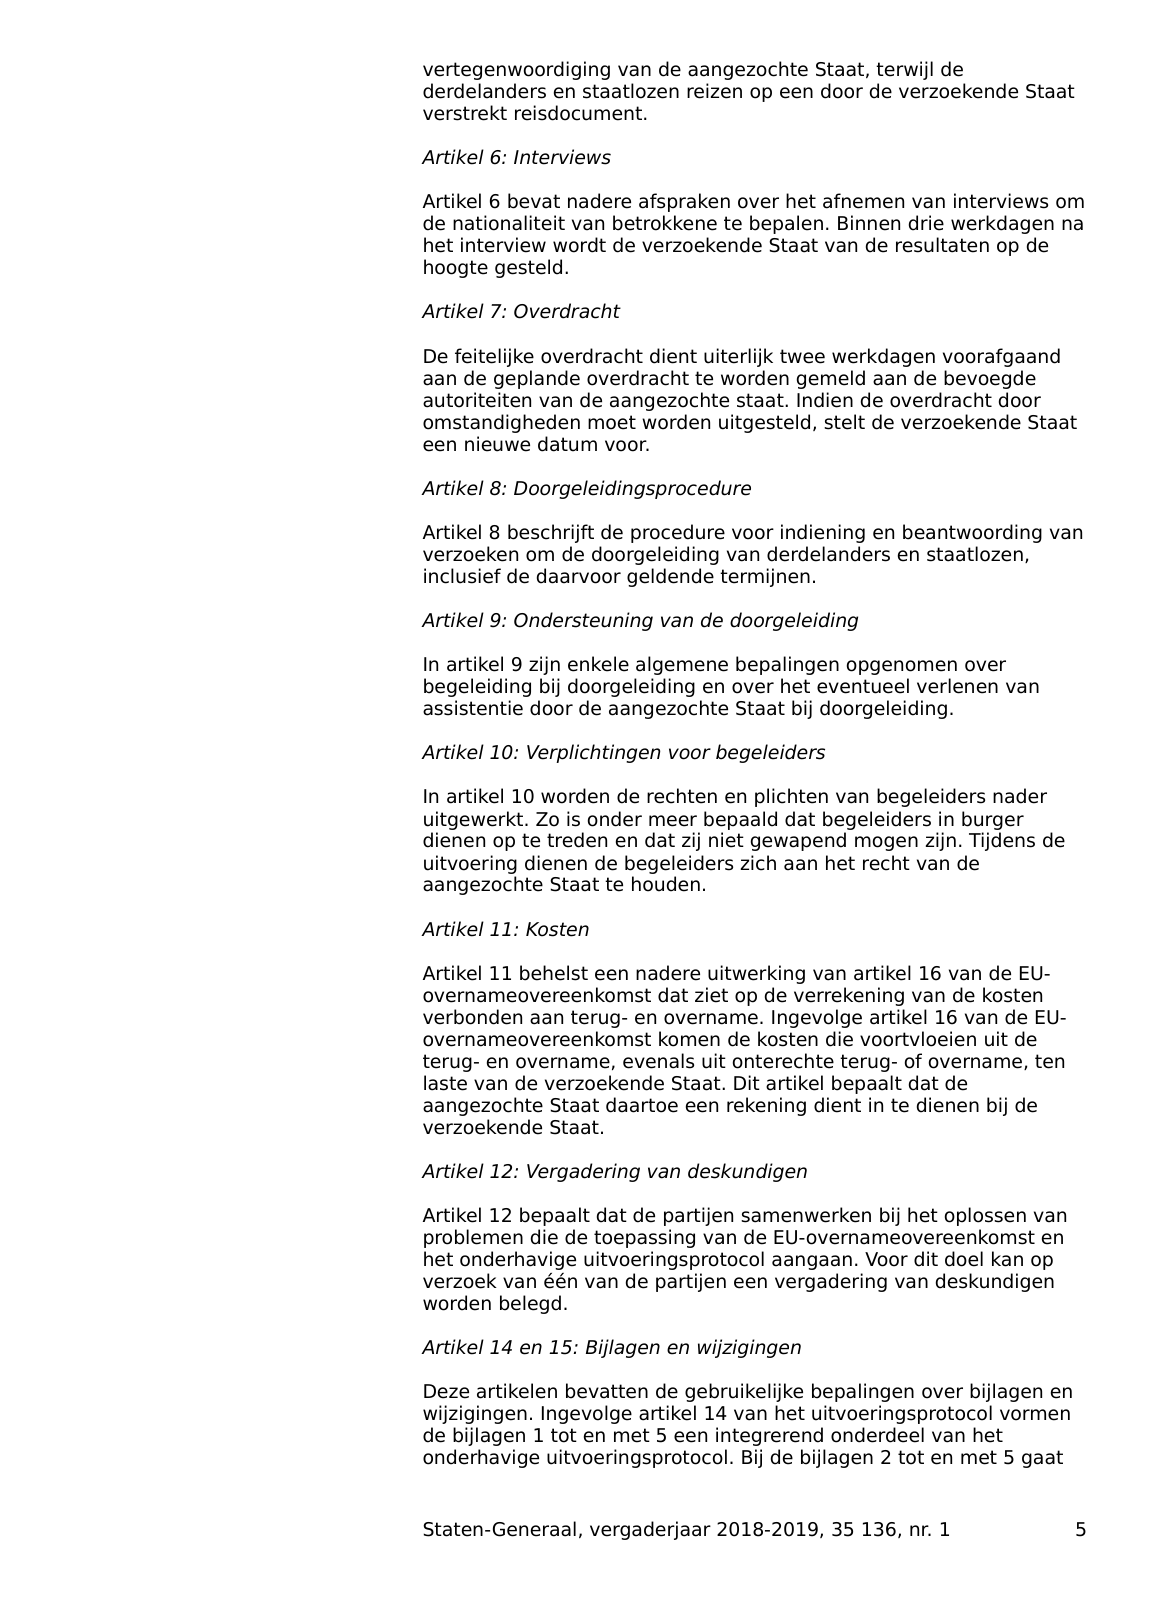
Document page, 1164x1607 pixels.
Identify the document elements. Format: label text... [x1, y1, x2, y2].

subtitle Artikel 6: Interviews [422, 147, 1087, 169]
subtitle Artikel 7: Overdracht [422, 301, 1087, 323]
text De feitelijke overdracht dient uiterlijk twee werkdagen voorafgaand aan de geplande overdracht te worden gemeld aan de bevoegde autoriteiten van de aangezochte staat. Indien de overdracht door omstandigheden moet worden uitgesteld, stelt de verzoekende Staat een nieuwe datum voor. [422, 346, 1087, 456]
text Artikel 8 beschrijft de procedure voor indiening en beantwoording van verzoeken om de doorgeleiding van derdelanders en staatlozen, inclusief de daarvoor geldende termijnen. [422, 522, 1087, 588]
subtitle Artikel 14 en 15: Bijlagen en wijzigingen [422, 1337, 1087, 1359]
text Deze artikelen bevatten de gebruikelijke bepalingen over bijlagen en wijzigingen. Ingevolge artikel 14 van het uitvoeringsprotocol vormen de bijlagen 1 tot en met 5 een integrerend onderdeel van het onderhavige uitvoeringsprotocol. Bij de bijlagen 2 tot en met 5 gaat [422, 1381, 1087, 1469]
text vertegenwoordiging van de aangezochte Staat, terwijl de derdelanders en staatlozen reizen op een door de verzoekende Staat verstrekt reisdocument. [422, 59, 1087, 125]
text In artikel 9 zijn enkele algemene bepalingen opgenomen over begeleiding bij doorgeleiding en over het eventueel verlenen van assistentie door de aangezochte Staat bij doorgeleiding. [422, 654, 1087, 720]
text In artikel 10 worden de rechten en plichten van begeleiders nader uitgewerkt. Zo is onder meer bepaald dat begeleiders in burger dienen op te treden en dat zij niet gewapend mogen zijn. Tijdens de uitvoering dienen de begeleiders zich aan het recht van de aangezochte Staat te houden. [422, 786, 1087, 896]
subtitle Artikel 9: Ondersteuning van de doorgeleiding [422, 610, 1087, 632]
subtitle Artikel 8: Doorgeleidingsprocedure [422, 478, 1087, 500]
text Artikel 12 bepaalt dat de partijen samenwerken bij het oplossen van problemen die de toepassing van de EU-overnameovereenkomst en het onderhavige uitvoeringsprotocol aangaan. Voor dit doel kan op verzoek van één van de partijen een vergadering van deskundigen worden belegd. [422, 1205, 1087, 1315]
subtitle Artikel 12: Vergadering van deskundigen [422, 1161, 1087, 1183]
subtitle Artikel 11: Kosten [422, 918, 1087, 941]
subtitle Artikel 10: Verplichtingen voor begeleiders [422, 742, 1087, 764]
text Artikel 6 bevat nadere afspraken over het afnemen van interviews om de nationaliteit van betrokkene te bepalen. Binnen drie werkdagen na het interview wordt de verzoekende Staat van de resultaten op de hoogte gesteld. [422, 191, 1087, 279]
text Artikel 11 behelst een nadere uitwerking van artikel 16 van de EU-overnameovereenkomst dat ziet op de verrekening van de kosten verbonden aan terug- en overname. Ingevolge artikel 16 van de EU-overnameovereenkomst komen de kosten die voortvloeien uit de terug- en overname, evenals uit onterechte terug- of overname, ten laste van de verzoekende Staat. Dit artikel bepaalt dat de aangezochte Staat daartoe een rekening dient in te dienen bij de verzoekende Staat. [422, 963, 1087, 1138]
